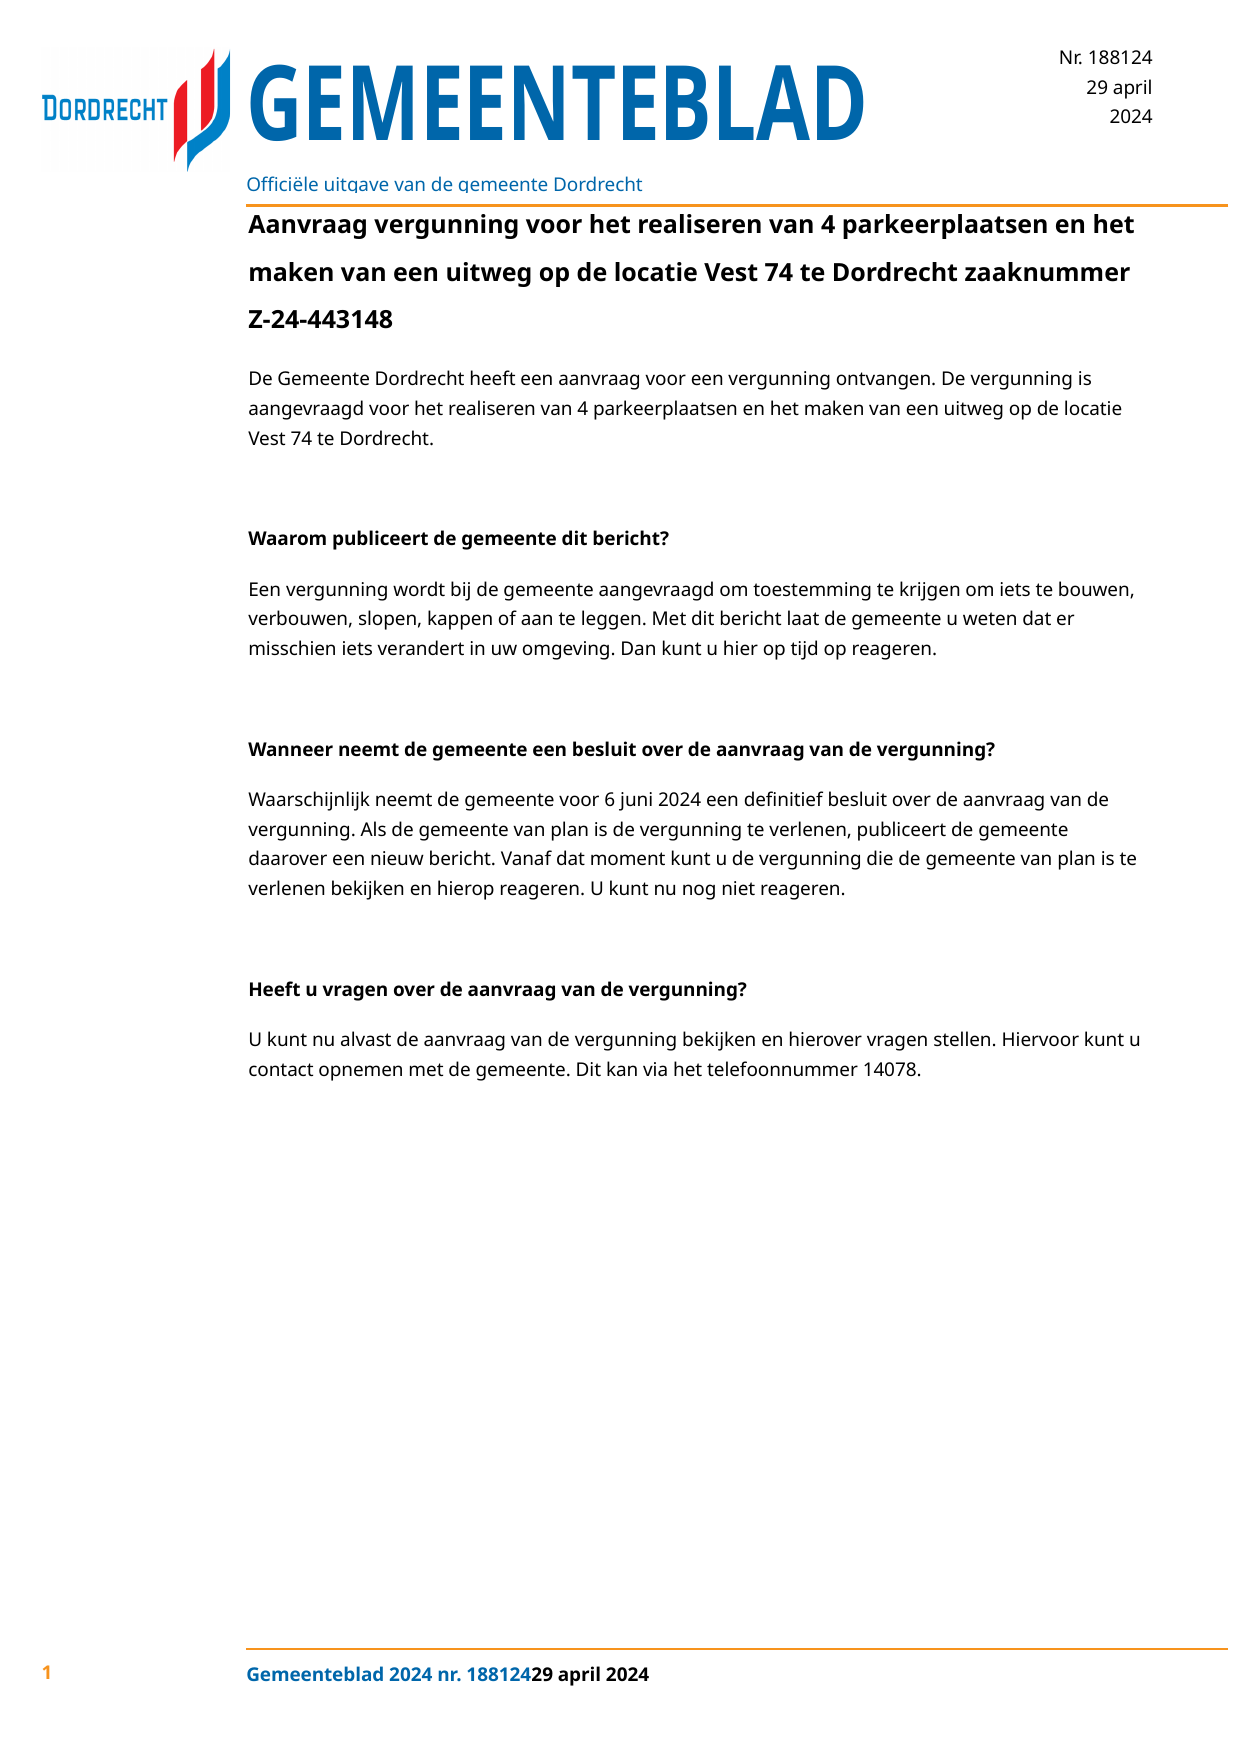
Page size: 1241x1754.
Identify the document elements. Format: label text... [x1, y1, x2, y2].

text Een vergunning wordt bij de gemeente aangevraagd om toestemming te krijgen om iets te bouwen, verbouwen, slopen, kappen of aan te leggen. Met dit bericht laat de gemeente u weten dat er misschien iets verandert in uw omgeving. Dan kunt u hier op tijd op reageren. [248, 576, 1152, 661]
text Wanneer neemt de gemeente een besluit over de aanvraag van de vergunning? [248, 736, 1152, 762]
text Waarom publiceert de gemeente dit bericht? [248, 526, 1152, 551]
text Heeft u vragen over de aanvraag van de vergunning? [248, 976, 1152, 1002]
text U kunt nu alvast de aanvraag van de vergunning bekijken en hierover vragen stellen. Hiervoor kunt u contact opnemen met de gemeente. Dit kan via het telefoonnummer 14078. [248, 1026, 1152, 1082]
text Aanvraag vergunning voor het realiseren van 4 parkeerplaatsen en het maken van een uitweg op de locatie Vest 74 te Dordrecht zaaknummer Z-24-443148 [248, 207, 1152, 336]
text Waarschijnlijk neemt de gemeente voor 6 juni 2024 een definitief besluit over de aanvraag van de vergunning. Als de gemeente van plan is de vergunning te verlenen, publiceert de gemeente daarover een nieuw bericht. Vanaf dat moment kunt u de vergunning die de gemeente van plan is te verlenen bekijken en hierop reageren. U kunt nu nog niet reageren. [248, 786, 1152, 901]
text De Gemeente Dordrecht heeft een aanvraag voor een vergunning ontvangen. De vergunning is aangevraagd voor het realiseren van 4 parkeerplaatsen en het maken van een uitweg op de locatie Vest 74 te Dordrecht. [248, 366, 1152, 450]
picture [41, 47, 231, 172]
